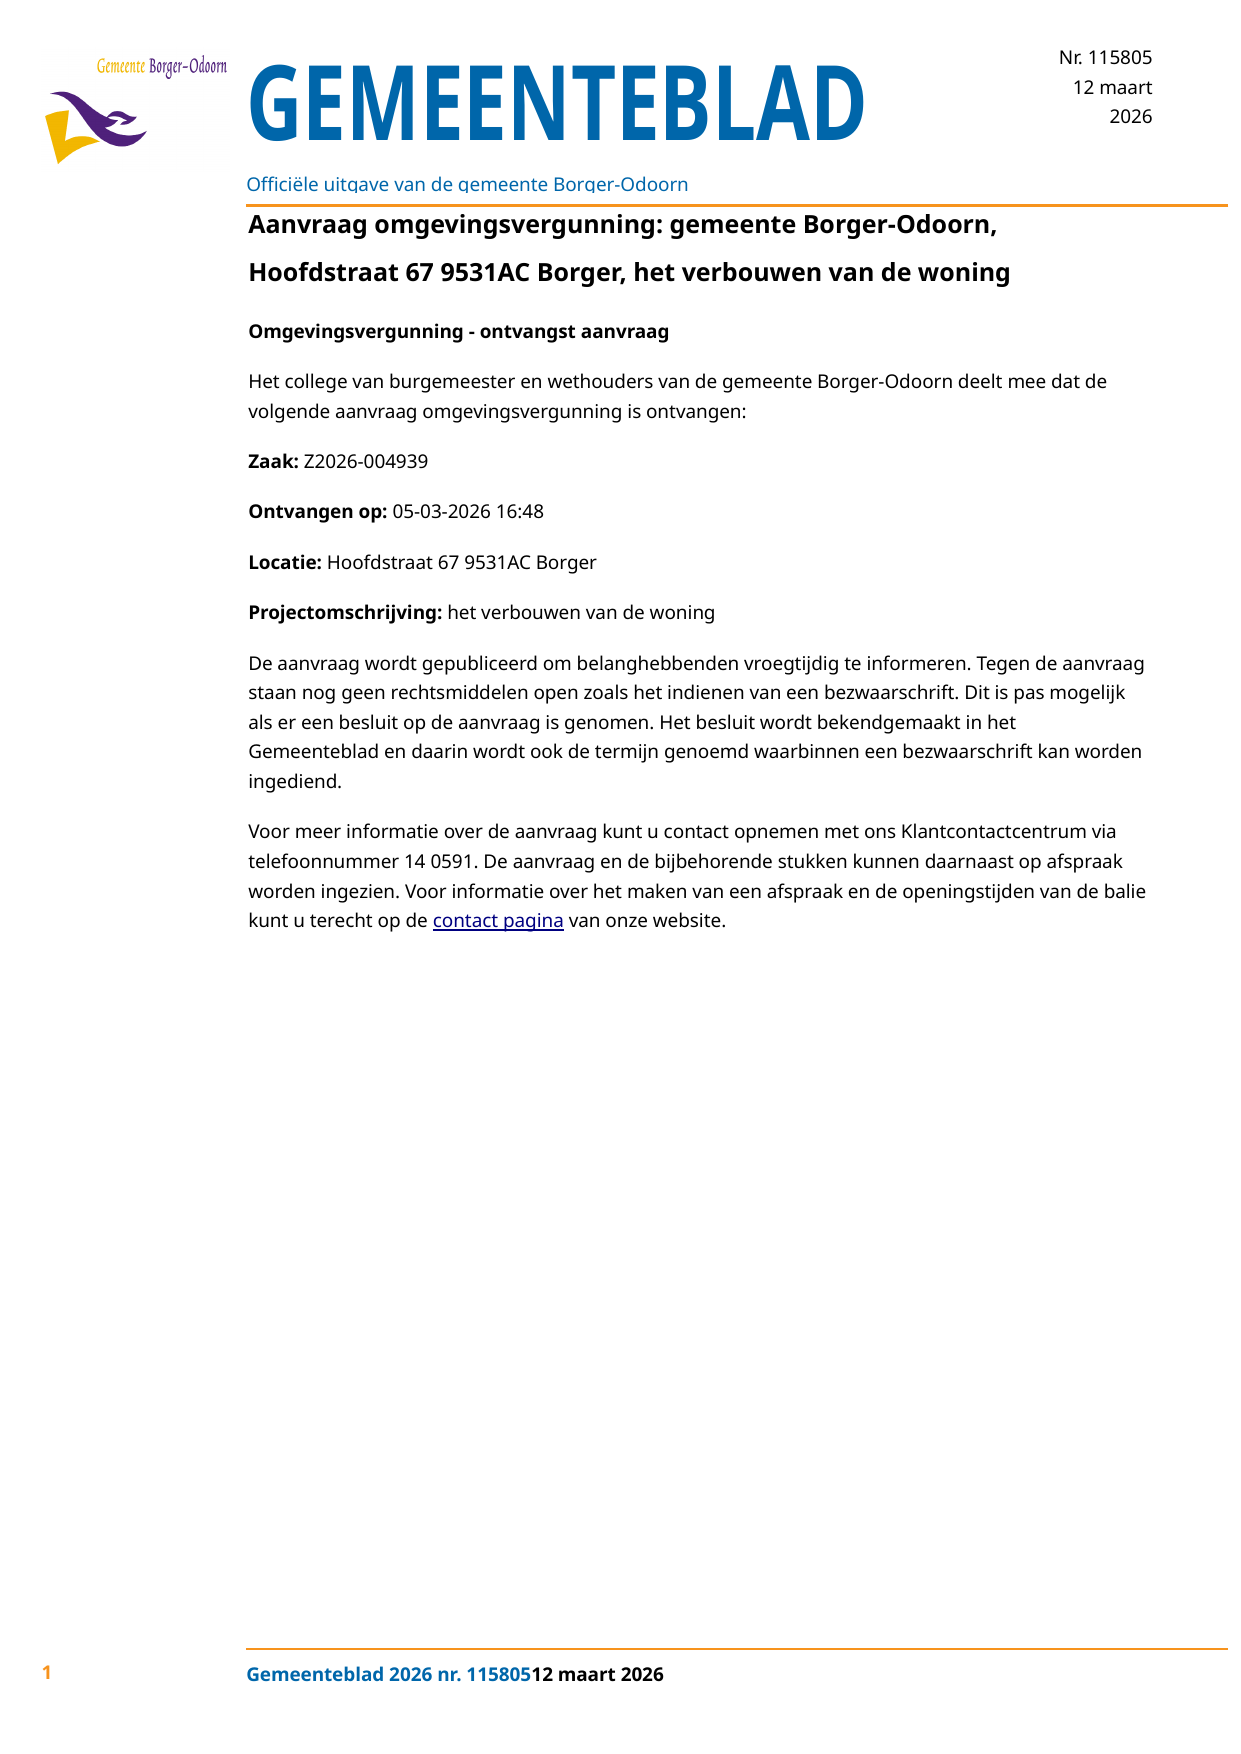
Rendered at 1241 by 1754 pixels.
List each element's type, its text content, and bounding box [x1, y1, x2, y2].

text Projectomschrijving: het verbouwen van de woning [248, 599, 1152, 625]
text Locatie: Hoofdstraat 67 9531AC Borger [248, 549, 1152, 575]
text De aanvraag wordt gepubliceerd om belanghebbenden vroegtijdig te informeren. Tegen de aanvraag staan nog geen rechtsmiddelen open zoals het indienen van een bezwaarschrift. Dit is pas mogelijk als er een besluit op de aanvraag is genomen. Het besluit wordt bekendgemaakt in het Gemeenteblad en daarin wordt ook de termijn genoemd waarbinnen een bezwaarschrift kan worden ingediend. [248, 650, 1152, 794]
text Voor meer informatie over de aanvraag kunt u contact opnemen met ons Klantcontactcentrum via telefoonnummer 14 0591. De aanvraag en de bijbehorende stukken kunnen daarnaast op afspraak worden ingezien. Voor informatie over het maken van een afspraak en de openingstijden van de balie kunt u terecht op de contact pagina van onze website. [248, 819, 1152, 933]
picture [41, 47, 231, 172]
text Het college van burgemeester en wethouders van de gemeente Borger-Odoorn deelt mee dat de volgende aanvraag omgevingsvergunning is ontvangen: [248, 368, 1152, 424]
text Zaak: Z2026-004939 [248, 448, 1152, 474]
text Omgevingsvergunning - ontvangst aanvraag [248, 318, 1152, 344]
text Aanvraag omgevingsvergunning: gemeente Borger-Odoorn, Hoofdstraat 67 9531AC Borger, het verbouwen van de woning [248, 207, 1152, 288]
text Ontvangen op: 05-03-2026 16:48 [248, 499, 1152, 524]
